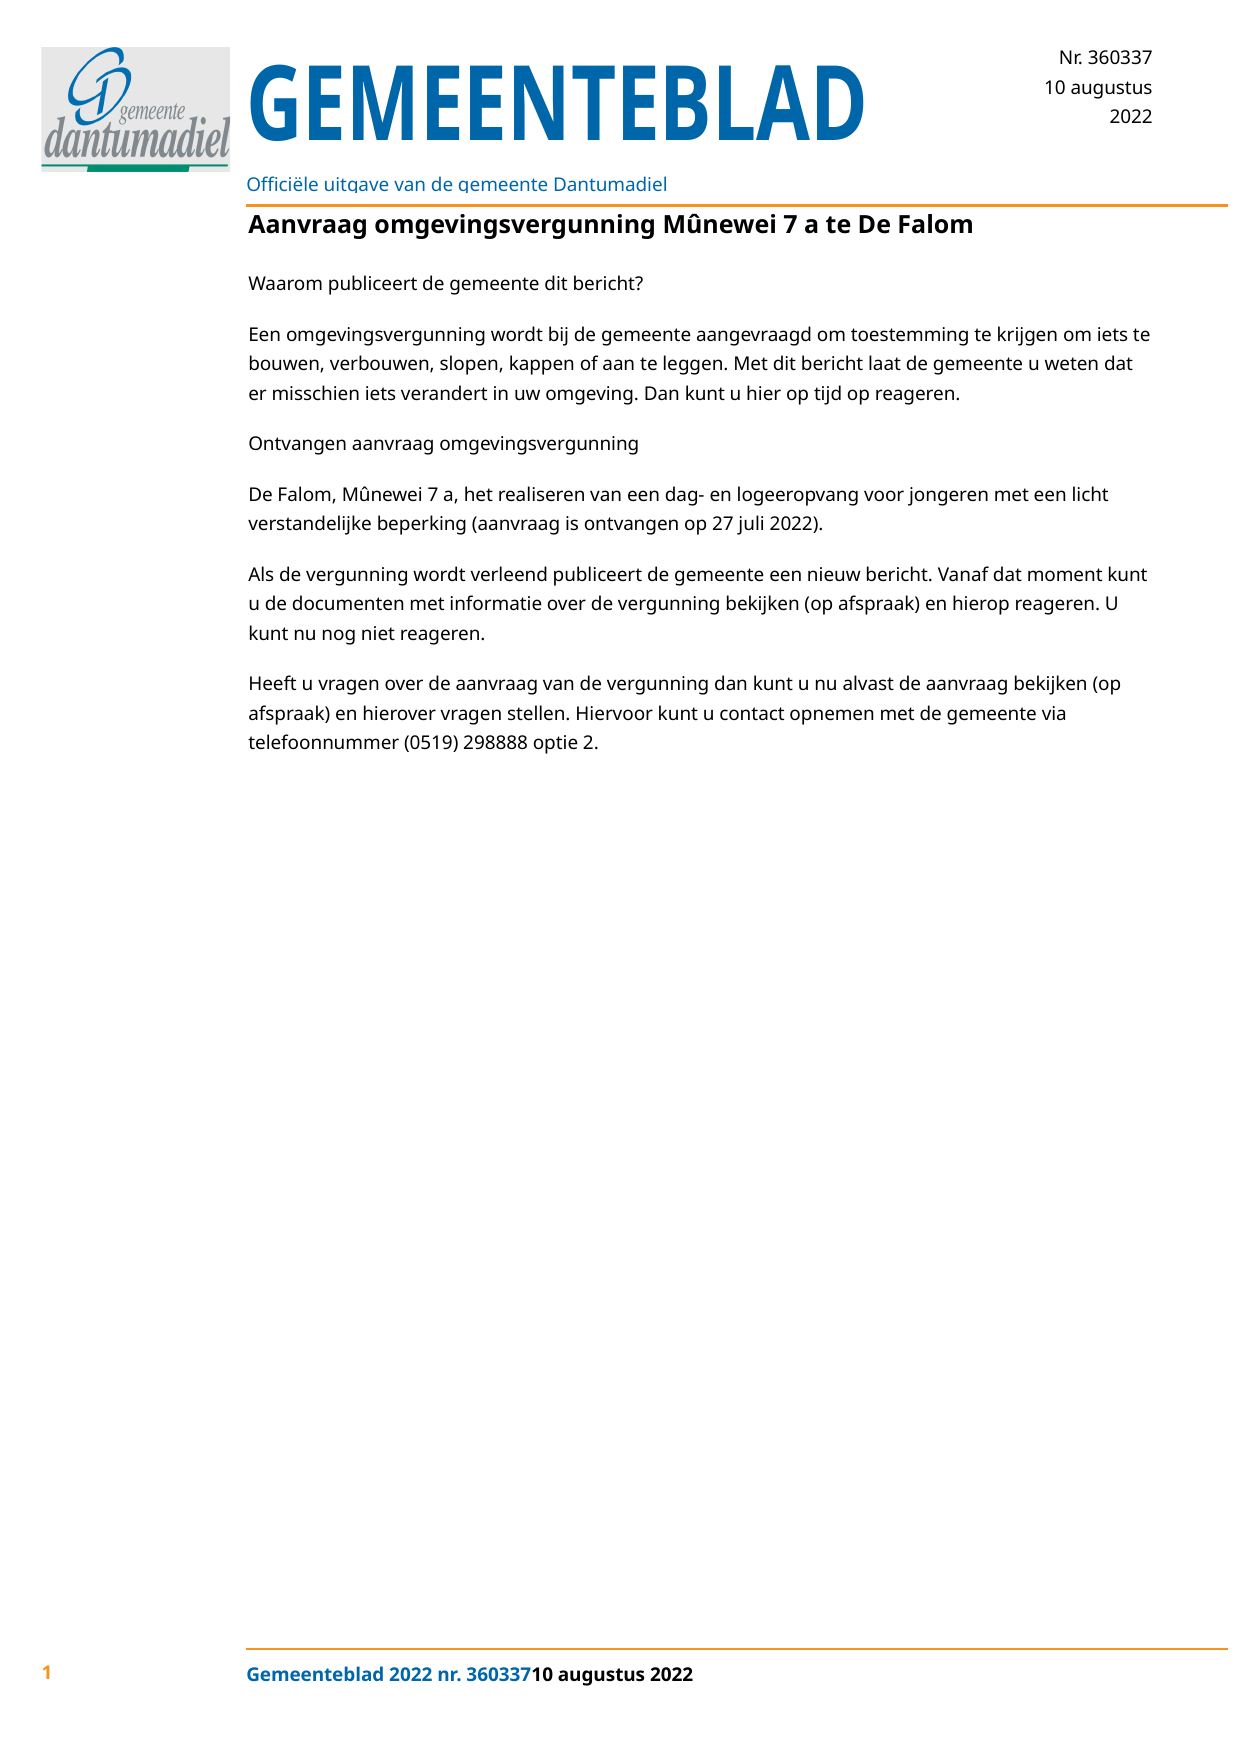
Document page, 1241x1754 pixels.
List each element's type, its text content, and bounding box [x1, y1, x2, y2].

text De Falom, Mûnewei 7 a, het realiseren van een dag- en logeeropvang voor jongeren met een licht verstandelijke beperking (aanvraag is ontvangen op 27 juli 2022). [248, 481, 1152, 536]
text Een omgevingsvergunning wordt bij de gemeente aangevraagd om toestemming te krijgen om iets te bouwen, verbouwen, slopen, kappen of aan te leggen. Met dit bericht laat de gemeente u weten dat er misschien iets verandert in uw omgeving. Dan kunt u hier op tijd op reageren. [248, 321, 1152, 406]
text Waarom publiceert de gemeente dit bericht? [248, 270, 1152, 296]
text Heeft u vragen over de aanvraag van de vergunning dan kunt u nu alvast de aanvraag bekijken (op afspraak) en hierover vragen stellen. Hiervoor kunt u contact opnemen met de gemeente via telefoonnummer (0519) 298888 optie 2. [248, 670, 1152, 755]
text Aanvraag omgevingsvergunning Mûnewei 7 a te De Falom [248, 207, 1152, 241]
picture [41, 47, 231, 172]
text Ontvangen aanvraag omgevingsvergunning [248, 430, 1152, 456]
text Als de vergunning wordt verleend publiceert de gemeente een nieuw bericht. Vanaf dat moment kunt u de documenten met informatie over de vergunning bekijken (op afspraak) en hierop reageren. U kunt nu nog niet reageren. [248, 561, 1152, 646]
